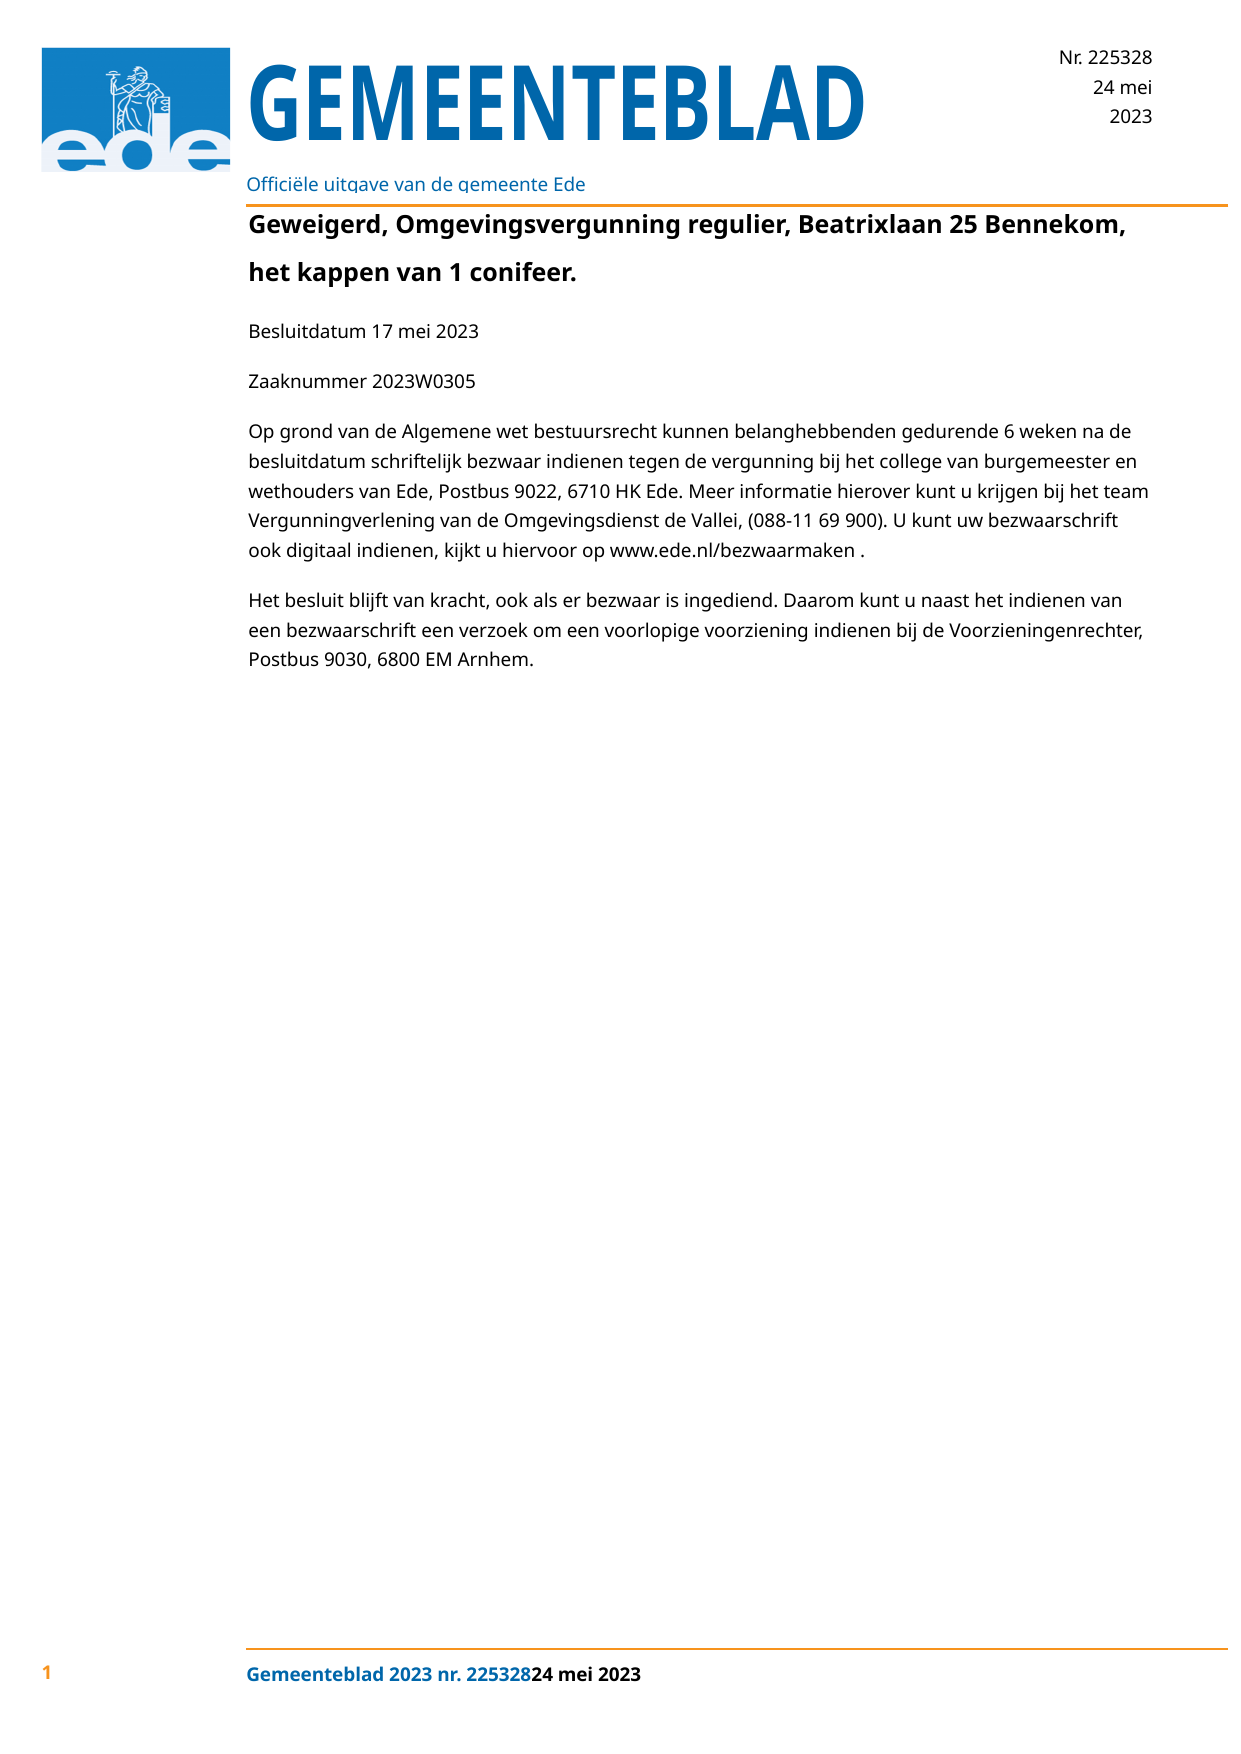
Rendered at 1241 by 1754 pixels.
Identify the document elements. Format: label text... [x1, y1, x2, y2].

text Het besluit blijft van kracht, ook als er bezwaar is ingediend. Daarom kunt u naast het indienen van een bezwaarschrift een verzoek om een voorlopige voorziening indienen bij de Voorzieningenrechter, Postbus 9030, 6800 EM Arnhem. [248, 587, 1152, 672]
text Op grond van de Algemene wet bestuursrecht kunnen belanghebbenden gedurende 6 weken na de besluitdatum schriftelijk bezwaar indienen tegen de vergunning bij het college van burgemeester en wethouders van Ede, Postbus 9022, 6710 HK Ede. Meer informatie hierover kunt u krijgen bij het team Vergunningverlening van de Omgevingsdienst de Vallei, (088-11 69 900). U kunt uw bezwaarschrift ook digitaal indienen, kijkt u hiervoor op www.ede.nl/bezwaarmaken . [248, 419, 1152, 563]
text Zaaknummer 2023W0305 [248, 368, 1152, 394]
text Besluitdatum 17 mei 2023 [248, 318, 1152, 344]
text Geweigerd, Omgevingsvergunning regulier, Beatrixlaan 25 Bennekom, het kappen van 1 conifeer. [248, 207, 1152, 288]
picture [41, 47, 231, 172]
